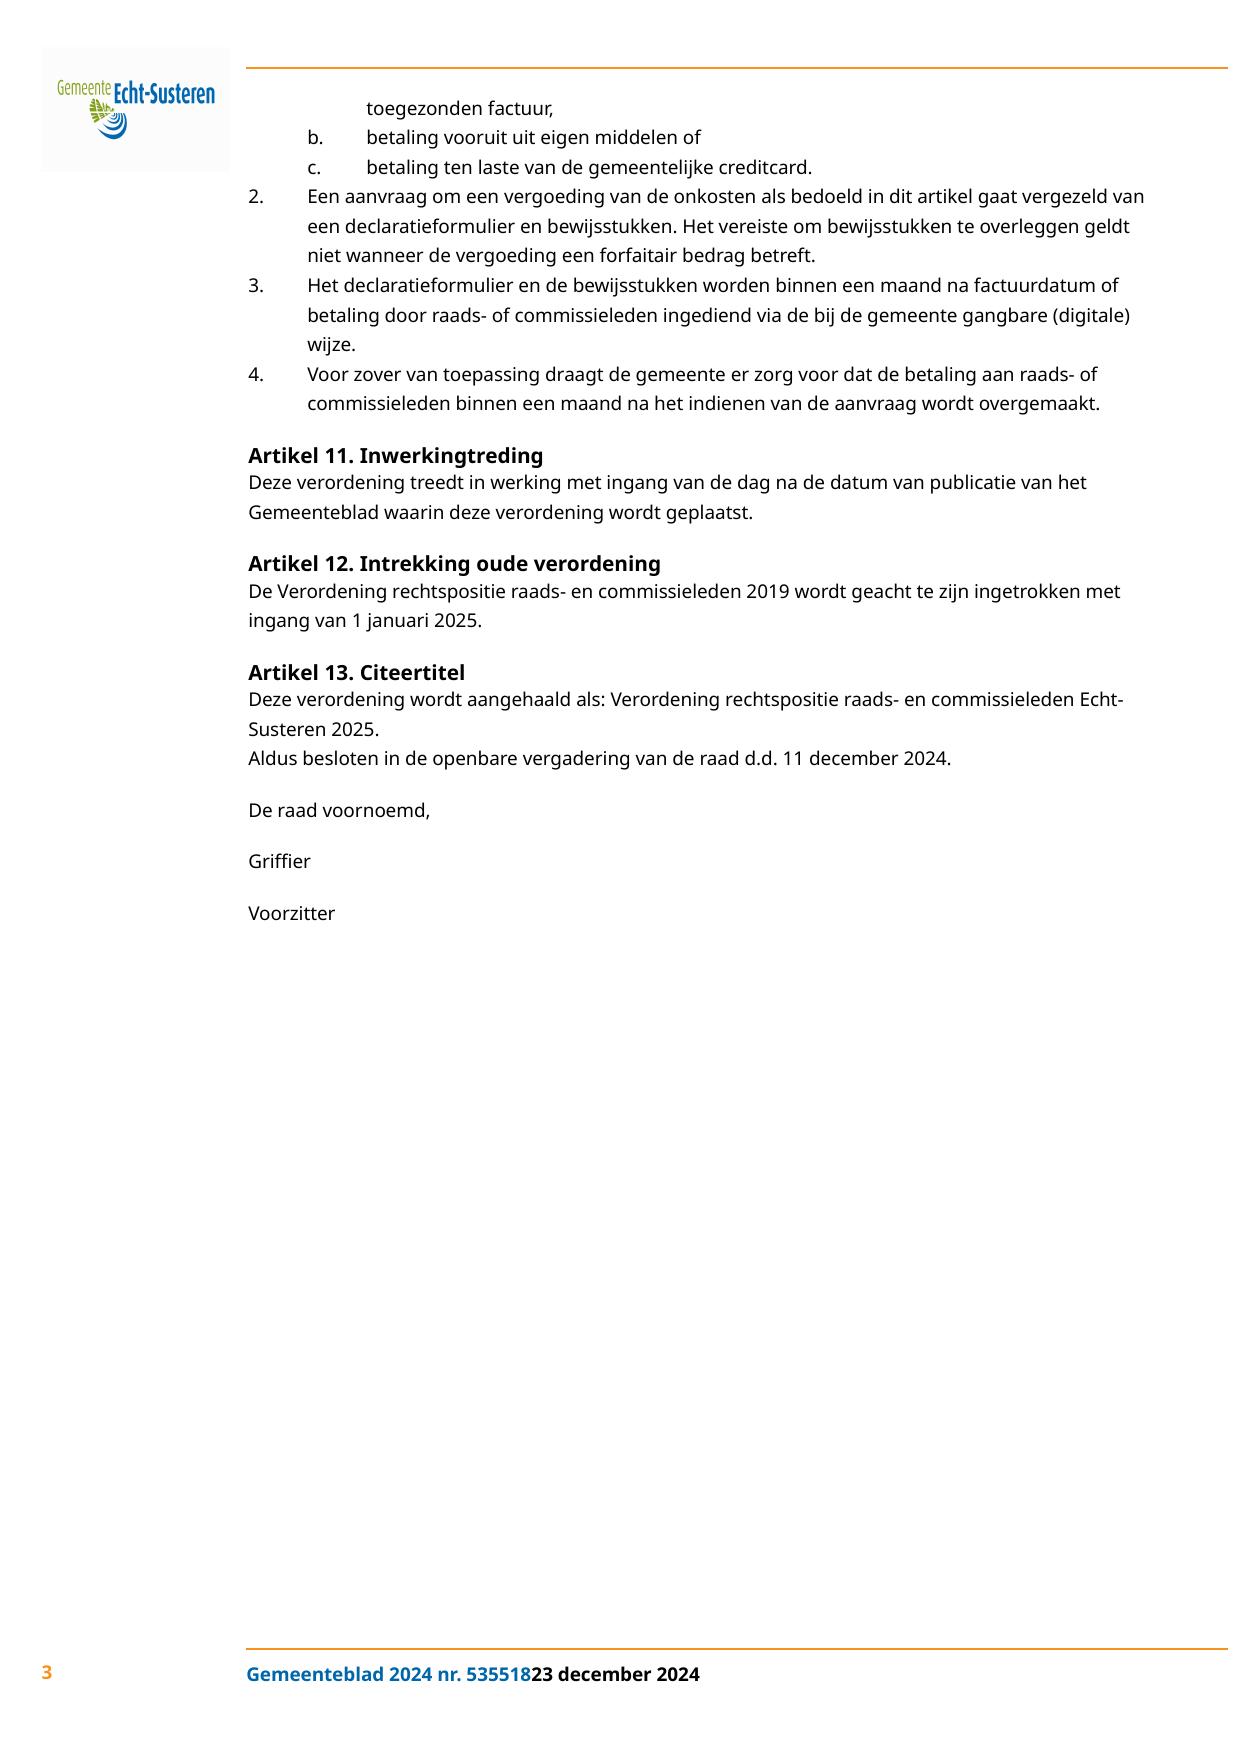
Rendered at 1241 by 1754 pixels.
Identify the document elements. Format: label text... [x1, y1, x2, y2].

picture [41, 47, 231, 172]
text Voorzitter [248, 900, 1152, 926]
list Het declaratieformulier en de bewijsstukken worden binnen een maand na factuurdatum of betaling door raads- of commissieleden ingediend via de bij de gemeente gangbare (digitale) wijze. [248, 272, 1152, 357]
text Deze verordening treedt in werking met ingang van de dag na de datum van publicatie van het Gemeenteblad waarin deze verordening wordt geplaatst. [248, 469, 1152, 525]
text De Verordening rechtspositie raads- en commissieleden 2019 wordt geacht te zijn ingetrokken met ingang van 1 januari 2025. [248, 578, 1152, 633]
list toegezonden factuur, [307, 95, 1152, 121]
text De raad voornoemd, [248, 797, 1152, 823]
list betaling ten laste van de gemeentelijke creditcard. [307, 154, 1152, 180]
text Aldus besloten in de openbare vergadering van de raad d.d. 11 december 2024. [248, 746, 1152, 771]
list Voor zover van toepassing draagt de gemeente er zorg voor dat de betaling aan raads- of commissieleden binnen een maand na het indienen van de aanvraag wordt overgemaakt. [248, 361, 1152, 416]
text Artikel 13. Citeertitel [248, 658, 1152, 686]
list betaling vooruit uit eigen middelen of [307, 124, 1152, 150]
text Artikel 12. Intrekking oude verordening [248, 549, 1152, 578]
text Deze verordening wordt aangehaald als: Verordening rechtspositie raads- en commissieleden Echt-Susteren 2025. [248, 686, 1152, 742]
list Een aanvraag om een vergoeding van de onkosten als bedoeld in dit artikel gaat vergezeld van een declaratieformulier en bewijsstukken. Het vereiste om bewijsstukken te overleggen geldt niet wanneer de vergoeding een forfaitair bedrag betreft. [248, 183, 1152, 268]
text Griffier [248, 848, 1152, 874]
text Artikel 11. Inwerkingtreding [248, 441, 1152, 469]
